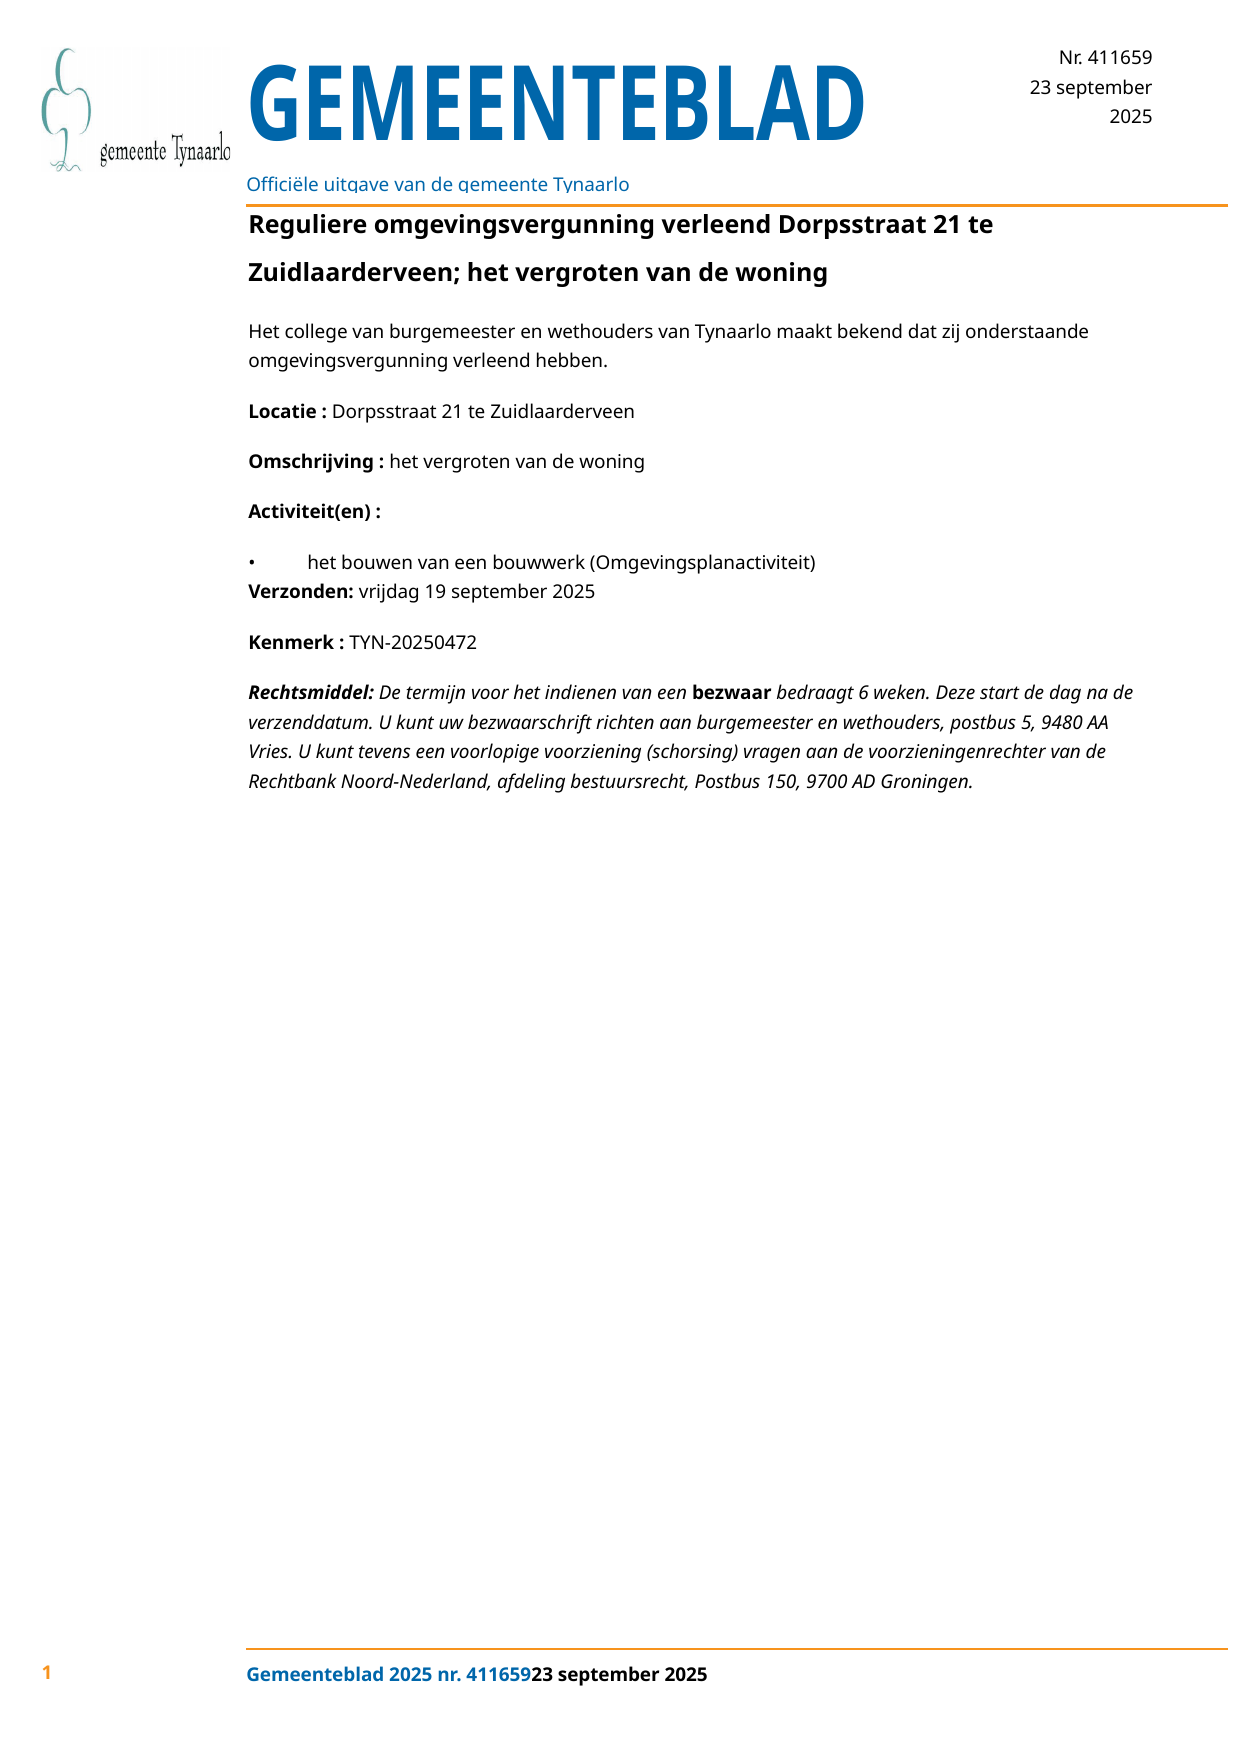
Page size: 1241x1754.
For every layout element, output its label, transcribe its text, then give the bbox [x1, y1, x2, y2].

text Reguliere omgevingsvergunning verleend Dorpsstraat 21 te Zuidlaarderveen; het vergroten van de woning [248, 207, 1152, 288]
text Rechtsmiddel: De termijn voor het indienen van een bezwaar bedraagt 6 weken. Deze start de dag na de verzenddatum. U kunt uw bezwaarschrift richten aan burgemeester en wethouders, postbus 5, 9480 AA Vries. U kunt tevens een voorlopige voorziening (schorsing) vragen aan de voorzieningenrechter van de Rechtbank Noord-Nederland, afdeling bestuursrecht, Postbus 150, 9700 AD Groningen. [248, 679, 1152, 794]
text Omschrijving : het vergroten van de woning [248, 448, 1152, 474]
list het bouwen van een bouwwerk (Omgevingsplanactiviteit) [248, 549, 1152, 575]
text Activiteit(en) : [248, 499, 1152, 524]
text Locatie : Dorpsstraat 21 te Zuidlaarderveen [248, 398, 1152, 424]
text Kenmerk : TYN-20250472 [248, 629, 1152, 655]
picture [41, 47, 231, 172]
text Verzonden: vrijdag 19 september 2025 [248, 579, 1152, 604]
text Het college van burgemeester en wethouders van Tynaarlo maakt bekend dat zij onderstaande omgevingsvergunning verleend hebben. [248, 318, 1152, 373]
